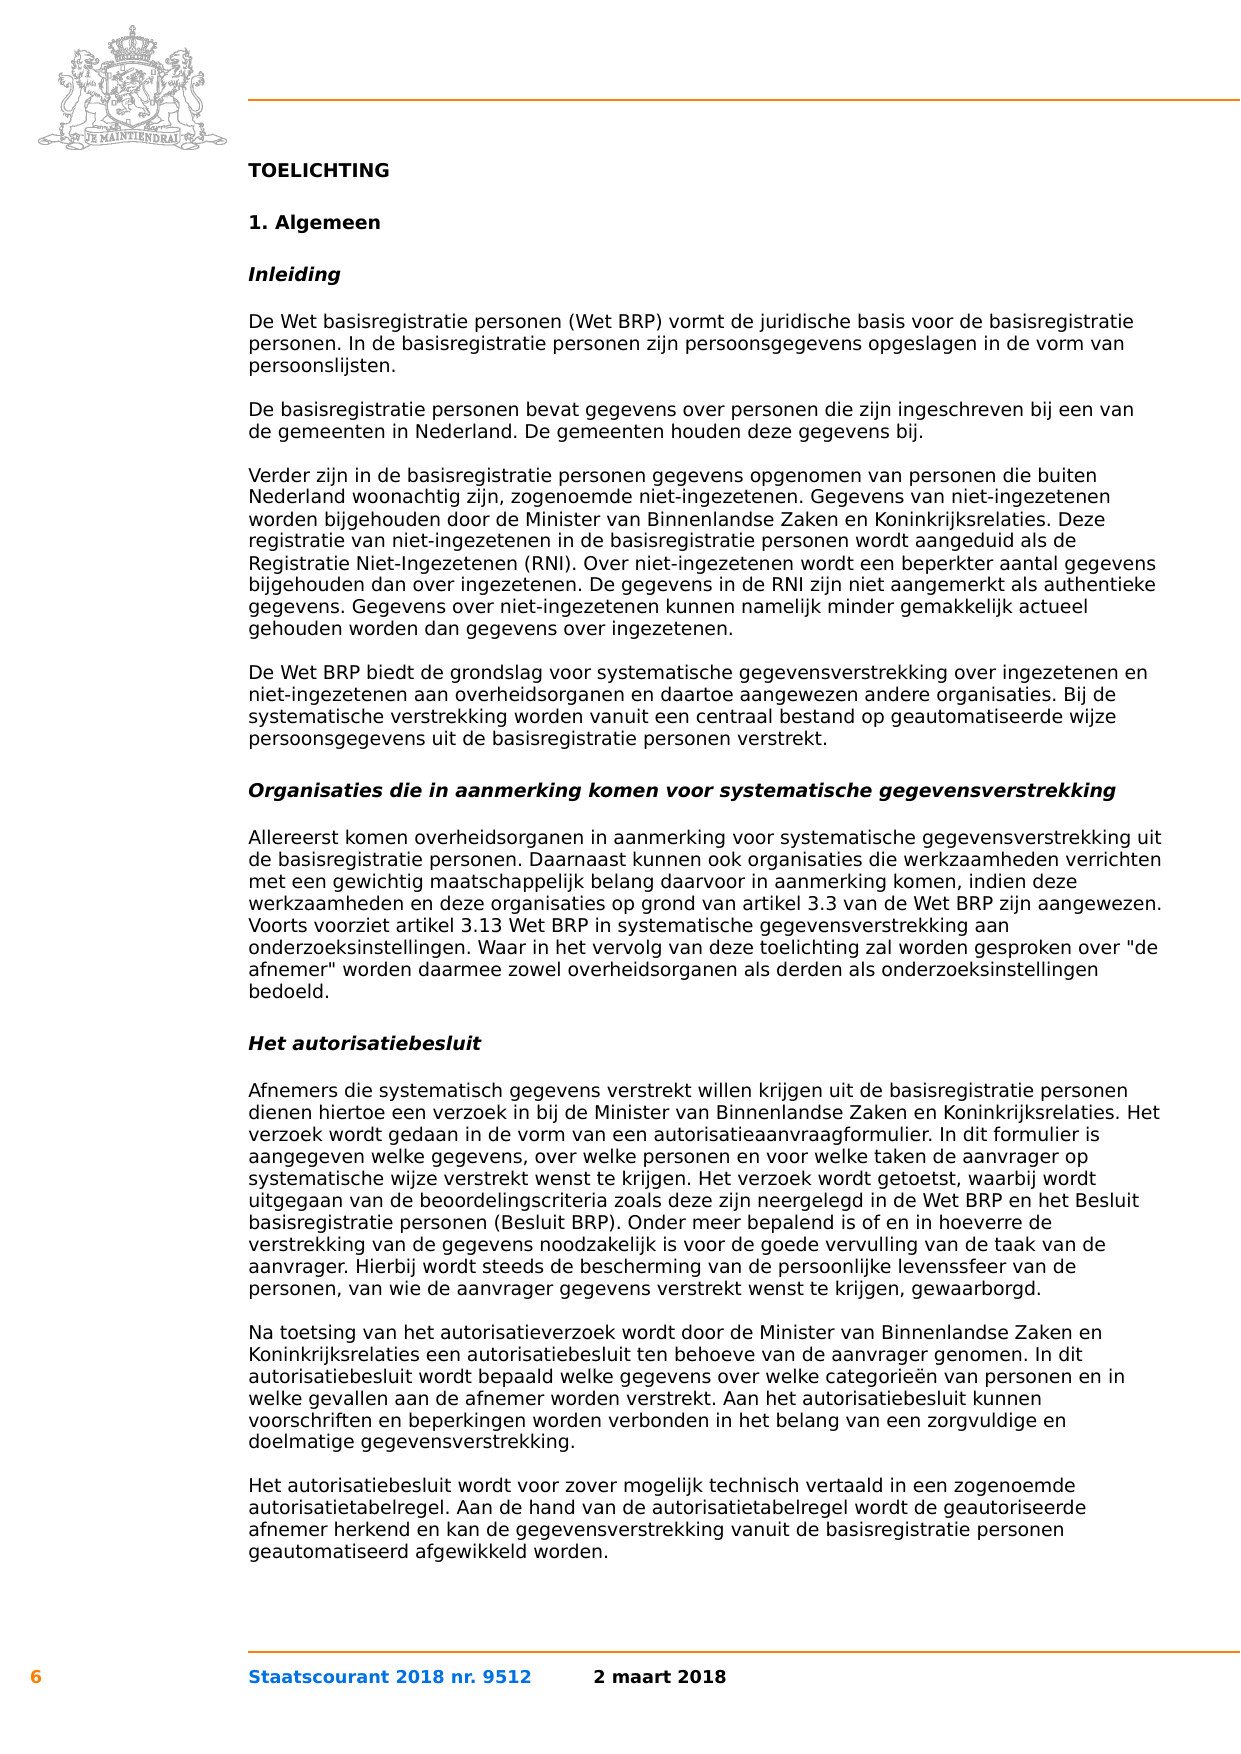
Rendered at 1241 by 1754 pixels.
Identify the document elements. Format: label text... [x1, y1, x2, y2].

text Verder zijn in de basisregistratie personen gegevens opgenomen van personen die buiten Nederland woonachtig zijn, zogenoemde niet-ingezetenen. Gegevens van niet-ingezetenen worden bijgehouden door de Minister van Binnenlandse Zaken en Koninkrijksrelaties. Deze registratie van niet-ingezetenen in de basisregistratie personen wordt aangeduid als de Registratie Niet-Ingezetenen (RNI). Over niet-ingezetenen wordt een beperkter aantal gegevens bijgehouden dan over ingezetenen. De gegevens in de RNI zijn niet aangemerkt als authentieke gegevens. Gegevens over niet-ingezetenen kunnen namelijk minder gemakkelijk actueel gehouden worden dan gegevens over ingezetenen. [248, 464, 1163, 640]
subtitle Het autorisatiebesluit [248, 1033, 1163, 1055]
text De Wet BRP biedt de grondslag voor systematische gegevensverstrekking over ingezetenen en niet-ingezetenen aan overheidsorganen en daartoe aangewezen andere organisaties. Bij de systematische verstrekking worden vanuit een centraal bestand op geautomatiseerde wijze persoonsgegevens uit de basisregistratie personen verstrekt. [248, 662, 1163, 750]
text Na toetsing van het autorisatieverzoek wordt door de Minister van Binnenlandse Zaken en Koninkrijksrelaties een autorisatiebesluit ten behoeve van de aanvrager genomen. In dit autorisatiebesluit wordt bepaald welke gegevens over welke categorieën van personen en in welke gevallen aan de afnemer worden verstrekt. Aan het autorisatiebesluit kunnen voorschriften en beperkingen worden verbonden in het belang van een zorgvuldige en doelmatige gegevensverstrekking. [248, 1322, 1163, 1453]
subtitle Organisaties die in aanmerking komen voor systematische gegevensverstrekking [248, 780, 1163, 802]
text Allereerst komen overheidsorganen in aanmerking voor systematische gegevensverstrekking uit de basisregistratie personen. Daarnaast kunnen ook organisaties die werkzaamheden verrichten met een gewichtig maatschappelijk belang daarvoor in aanmerking komen, indien deze werkzaamheden en deze organisaties op grond van artikel 3.3 van de Wet BRP zijn aangewezen. Voorts voorziet artikel 3.13 Wet BRP in systematische gegevensverstrekking aan onderzoeksinstellingen. Waar in het vervolg van deze toelichting zal worden gesproken over "de afnemer" worden daarmee zowel overheidsorganen als derden als onderzoeksinstellingen bedoeld. [248, 827, 1163, 1003]
subtitle 1. Algemeen [248, 212, 1163, 234]
text Het autorisatiebesluit wordt voor zover mogelijk technisch vertaald in een zogenoemde autorisatietabelregel. Aan de hand van de autorisatietabelregel wordt de geautoriseerde afnemer herkend en kan de gegevensverstrekking vanuit de basisregistratie personen geautomatiseerd afgewikkeld worden. [248, 1475, 1163, 1563]
text Afnemers die systematisch gegevens verstrekt willen krijgen uit de basisregistratie personen dienen hiertoe een verzoek in bij de Minister van Binnenlandse Zaken en Koninkrijksrelaties. Het verzoek wordt gedaan in de vorm van een autorisatieaanvraagformulier. In dit formulier is aangegeven welke gegevens, over welke personen en voor welke taken de aanvrager op systematische wijze verstrekt wenst te krijgen. Het verzoek wordt getoetst, waarbij wordt uitgegaan van de beoordelingscriteria zoals deze zijn neergelegd in de Wet BRP en het Besluit basisregistratie personen (Besluit BRP). Onder meer bepalend is of en in hoeverre de verstrekking van de gegevens noodzakelijk is voor de goede vervulling van de taak van de aanvrager. Hierbij wordt steeds de bescherming van de persoonlijke levenssfeer van de personen, van wie de aanvrager gegevens verstrekt wenst te krijgen, gewaarborgd. [248, 1080, 1163, 1300]
text De basisregistratie personen bevat gegevens over personen die zijn ingeschreven bij een van de gemeenten in Nederland. De gemeenten houden deze gegevens bij. [248, 399, 1163, 443]
subtitle Inleiding [248, 264, 1163, 286]
subtitle TOELICHTING [248, 160, 1163, 182]
picture [38, 25, 227, 150]
text De Wet basisregistratie personen (Wet BRP) vormt de juridische basis voor de basisregistratie personen. In de basisregistratie personen zijn persoonsgegevens opgeslagen in de vorm van persoonslijsten. [248, 311, 1163, 377]
